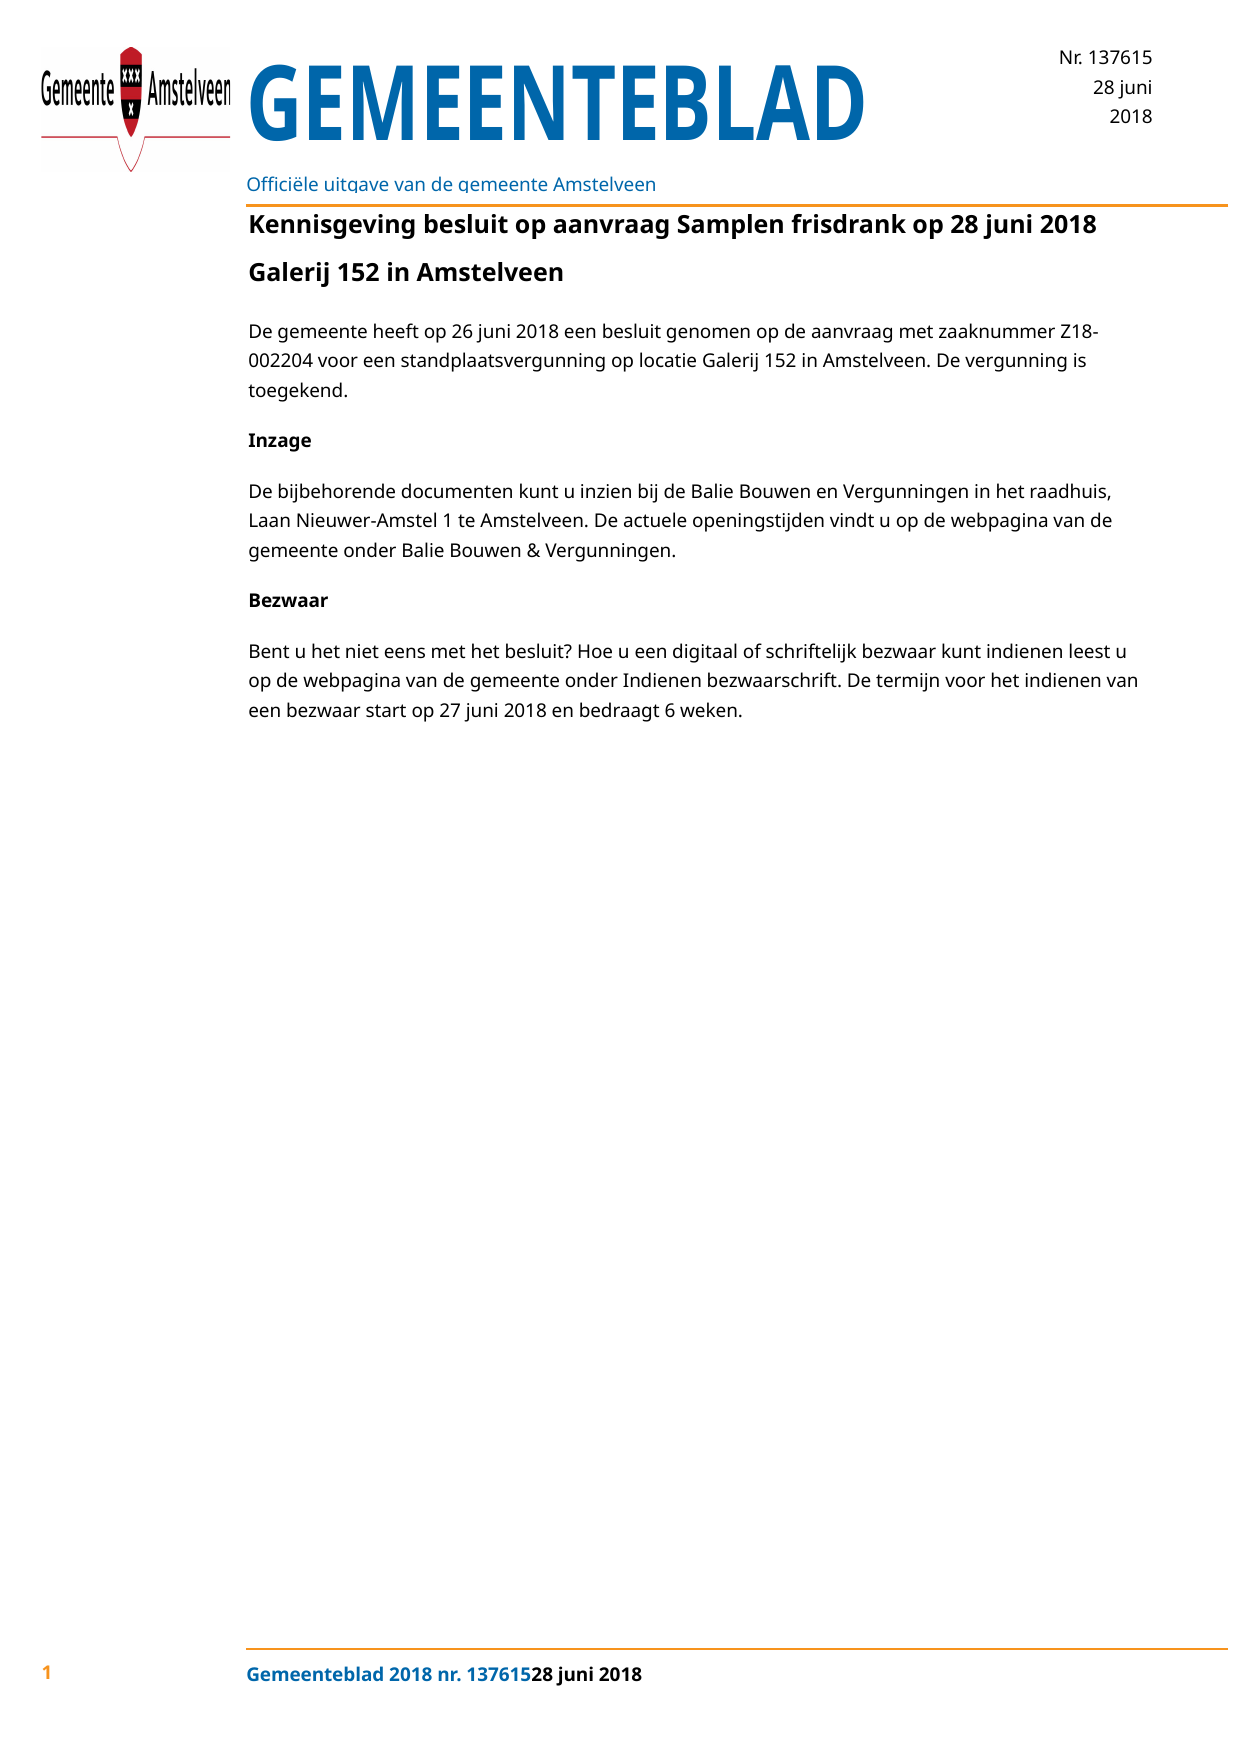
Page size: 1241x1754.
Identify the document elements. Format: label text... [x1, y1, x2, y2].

text De gemeente heeft op 26 juni 2018 een besluit genomen op de aanvraag met zaaknummer Z18-002204 voor een standplaatsvergunning op locatie Galerij 152 in Amstelveen. De vergunning is toegekend. [248, 318, 1152, 403]
text Bezwaar [248, 587, 1152, 613]
text Bent u het niet eens met het besluit? Hoe u een digitaal of schriftelijk bezwaar kunt indienen leest u op de webpagina van de gemeente onder Indienen bezwaarschrift. De termijn voor het indienen van een bezwaar start op 27 juni 2018 en bedraagt 6 weken. [248, 638, 1152, 723]
picture [41, 47, 231, 172]
text Kennisgeving besluit op aanvraag Samplen frisdrank op 28 juni 2018 Galerij 152 in Amstelveen [248, 207, 1152, 288]
text De bijbehorende documenten kunt u inzien bij de Balie Bouwen en Vergunningen in het raadhuis, Laan Nieuwer-Amstel 1 te Amstelveen. De actuele openingstijden vindt u op de webpagina van de gemeente onder Balie Bouwen & Vergunningen. [248, 478, 1152, 563]
text Inzage [248, 427, 1152, 453]
